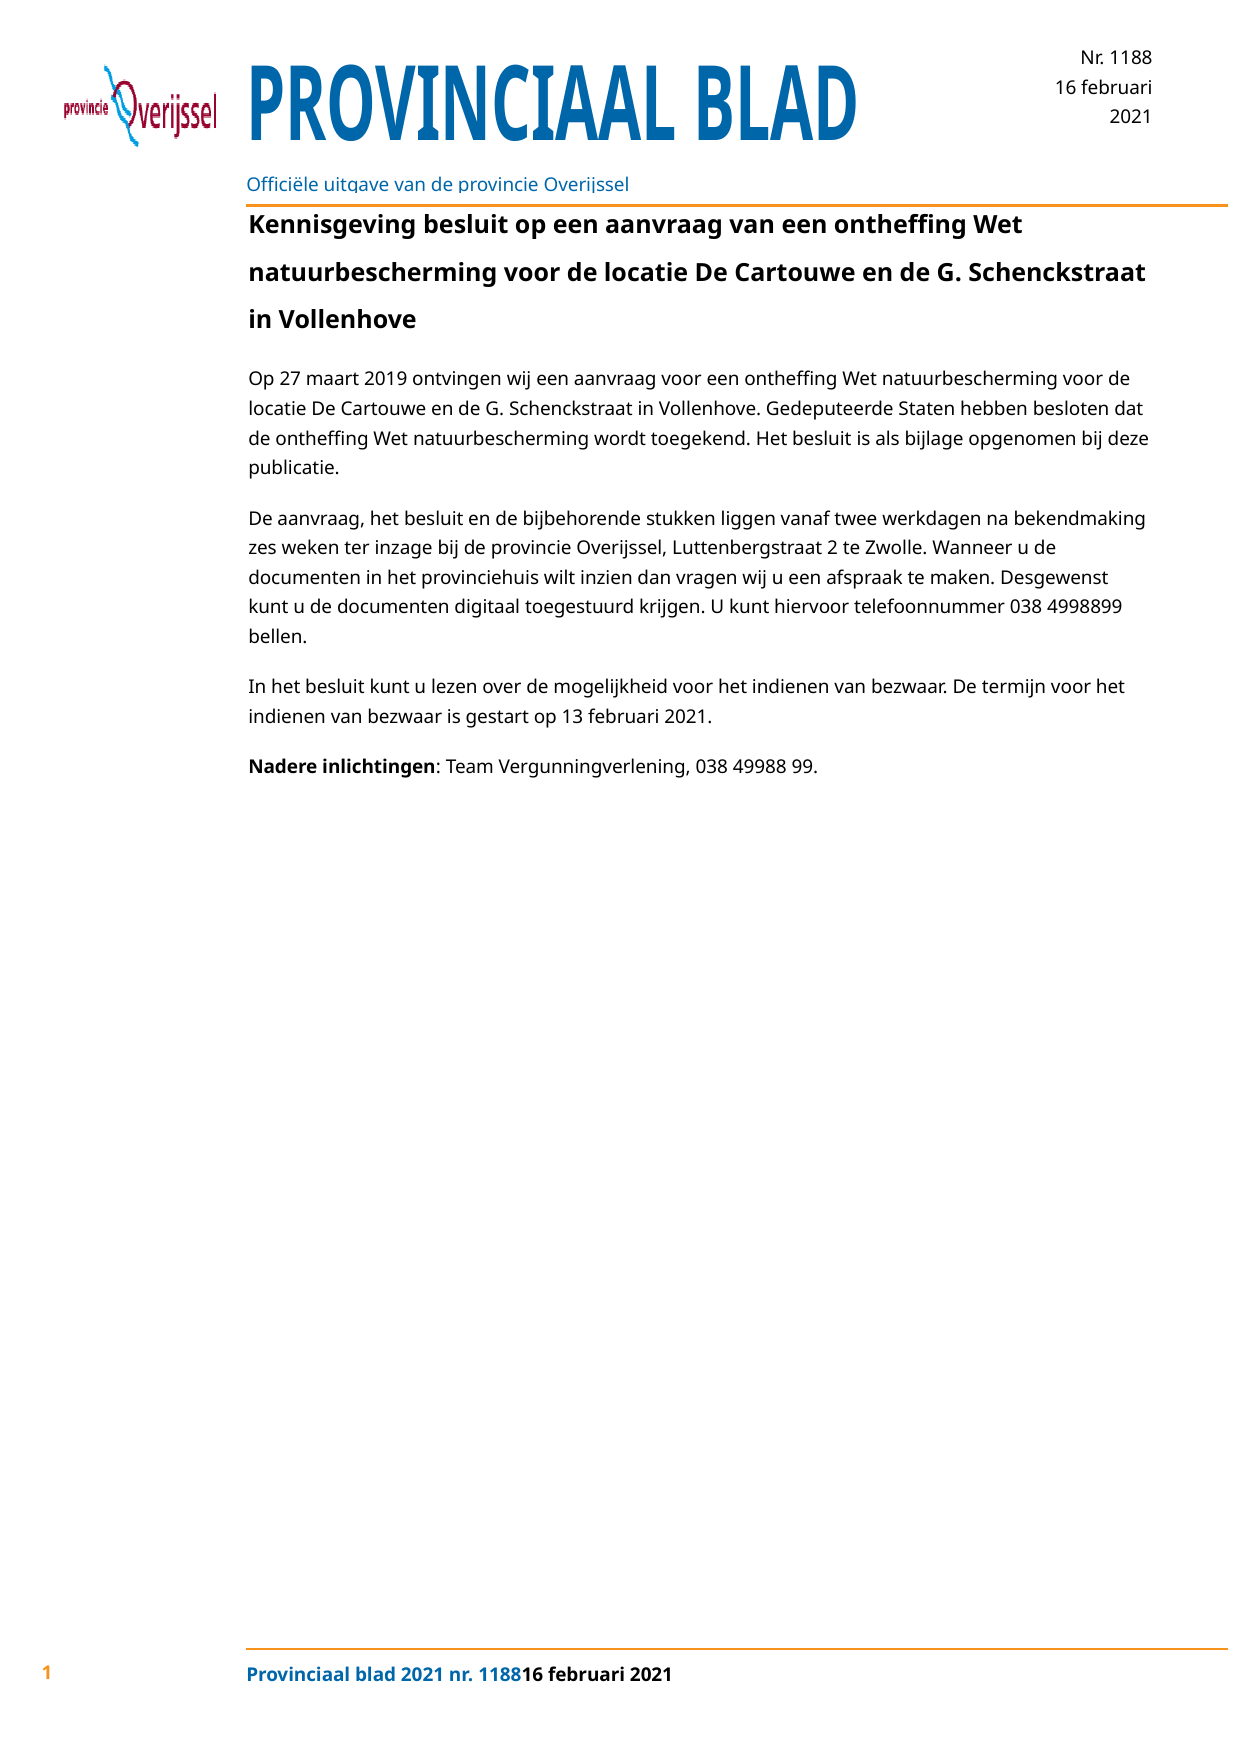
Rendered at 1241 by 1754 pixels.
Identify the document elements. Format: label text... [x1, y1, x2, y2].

text Nadere inlichtingen: Team Vergunningverlening, 038 49988 99. [248, 753, 1152, 779]
picture [41, 47, 231, 172]
text De aanvraag, het besluit en de bijbehorende stukken liggen vanaf twee werkdagen na bekendmaking zes weken ter inzage bij de provincie Overijssel, Luttenbergstraat 2 te Zwolle. Wanneer u de documenten in het provinciehuis wilt inzien dan vragen wij u een afspraak te maken. Desgewenst kunt u de documenten digitaal toegestuurd krijgen. U kunt hiervoor telefoonnummer 038 4998899 bellen. [248, 505, 1152, 649]
text Kennisgeving besluit op een aanvraag van een ontheffing Wet natuurbescherming voor de locatie De Cartouwe en de G. Schenckstraat in Vollenhove [248, 207, 1152, 336]
text In het besluit kunt u lezen over de mogelijkheid voor het indienen van bezwaar. De termijn voor het indienen van bezwaar is gestart op 13 februari 2021. [248, 673, 1152, 729]
text Op 27 maart 2019 ontvingen wij een aanvraag voor een ontheffing Wet natuurbescherming voor de locatie De Cartouwe en de G. Schenckstraat in Vollenhove. Gedeputeerde Staten hebben besloten dat de ontheffing Wet natuurbescherming wordt toegekend. Het besluit is als bijlage opgenomen bij deze publicatie. [248, 366, 1152, 480]
